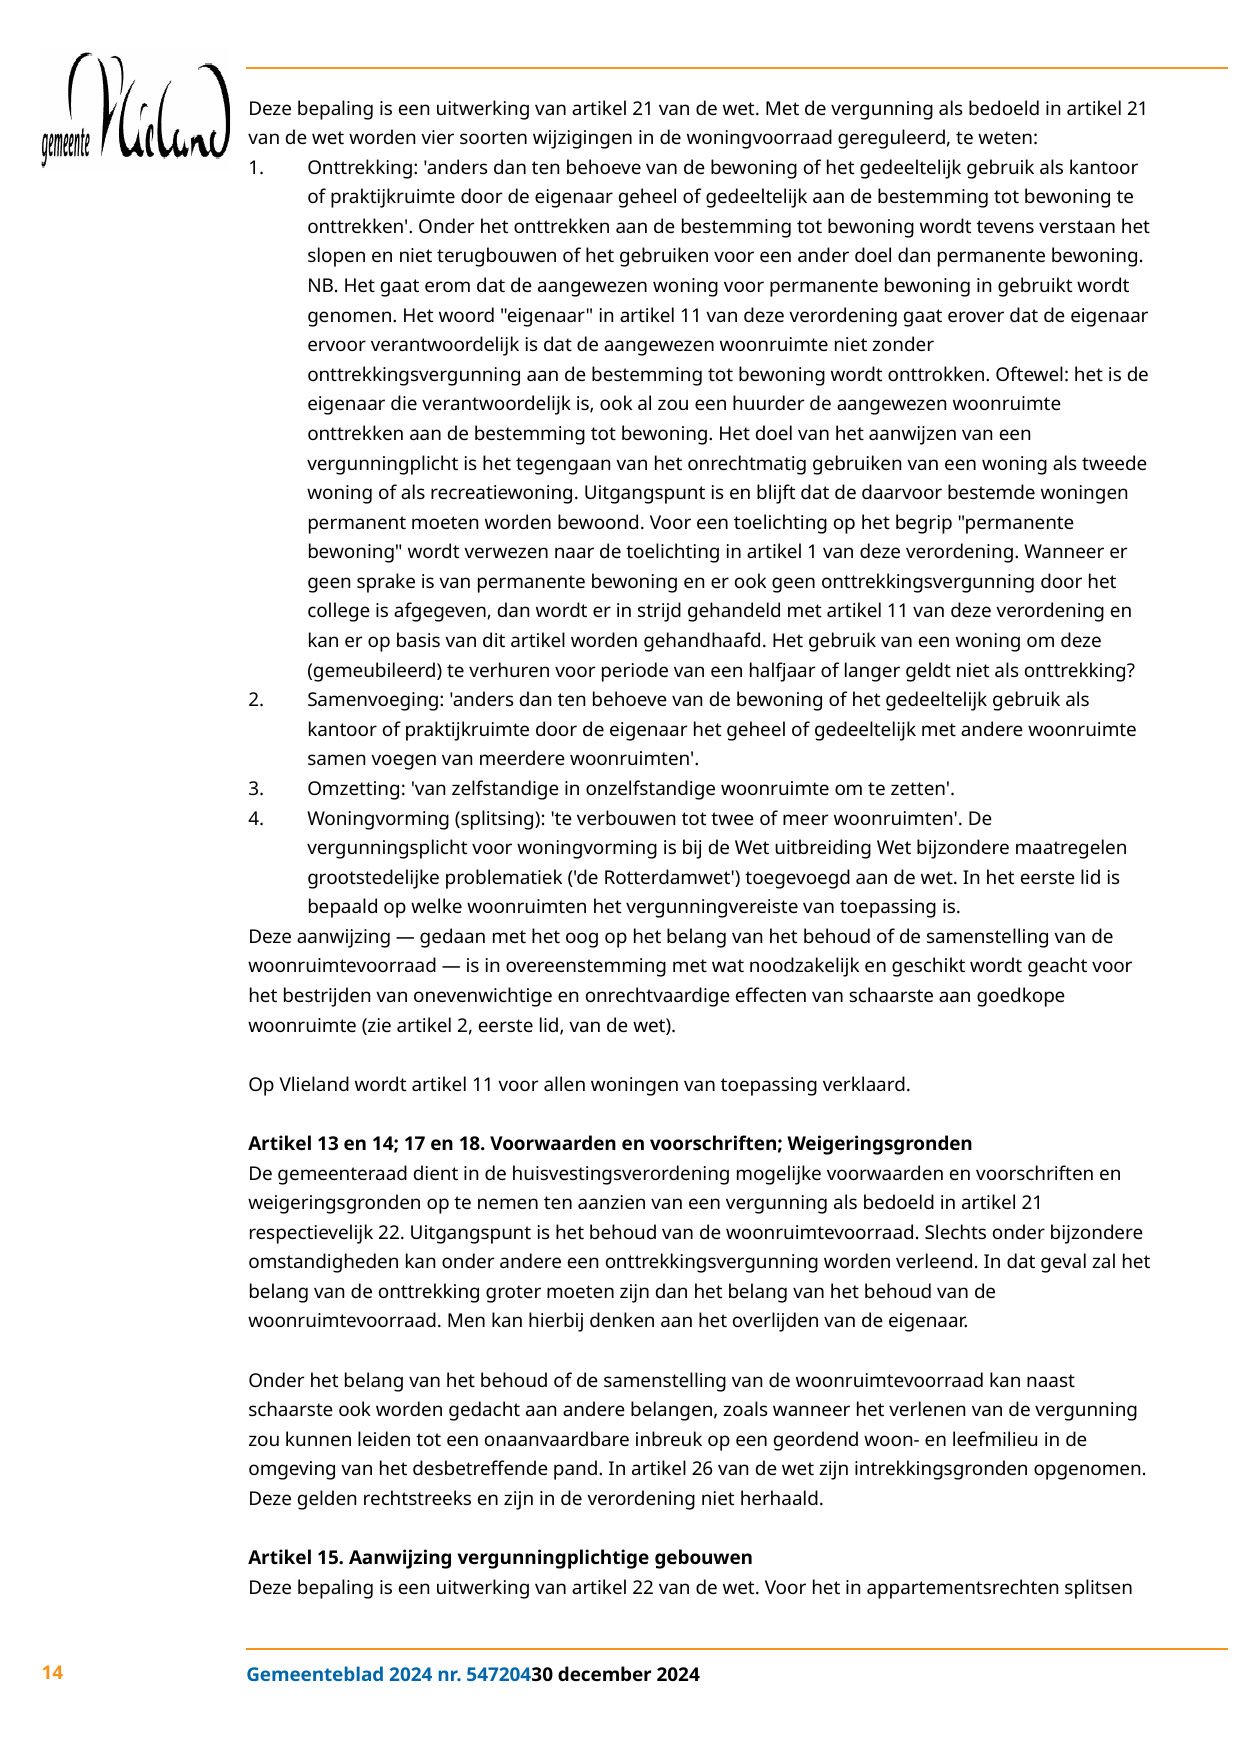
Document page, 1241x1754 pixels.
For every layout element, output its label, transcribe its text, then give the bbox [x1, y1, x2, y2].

text Artikel 13 en 14; 17 en 18. Voorwaarden en voorschriften; Weigeringsgronden [248, 1130, 1152, 1156]
list Onttrekking: 'anders dan ten behoeve van de bewoning of het gedeeltelijk gebruik als kantoor of praktijkruimte door de eigenaar geheel of gedeeltelijk aan de bestemming tot bewoning te onttrekken'. Onder het onttrekken aan de bestemming tot bewoning wordt tevens verstaan het slopen en niet terugbouwen of het gebruiken voor een ander doel dan permanente bewoning. NB. Het gaat erom dat de aangewezen woning voor permanente bewoning in gebruikt wordt genomen. Het woord "eigenaar" in artikel 11 van deze verordening gaat erover dat de eigenaar ervoor verantwoordelijk is dat de aangewezen woonruimte niet zonder onttrekkingsvergunning aan de bestemming tot bewoning wordt onttrokken. Oftewel: het is de eigenaar die verantwoordelijk is, ook al zou een huurder de aangewezen woonruimte onttrekken aan de bestemming tot bewoning. Het doel van het aanwijzen van een vergunningplicht is het tegengaan van het onrechtmatig gebruiken van een woning als tweede woning of als recreatiewoning. Uitgangspunt is en blijft dat de daarvoor bestemde woningen permanent moeten worden bewoond. Voor een toelichting op het begrip "permanente bewoning" wordt verwezen naar de toelichting in artikel 1 van deze verordening. Wanneer er geen sprake is van permanente bewoning en er ook geen onttrekkingsvergunning door het college is afgegeven, dan wordt er in strijd gehandeld met artikel 11 van deze verordening en kan er op basis van dit artikel worden gehandhaafd. Het gebruik van een woning om deze (gemeubileerd) te verhuren voor periode van een halfjaar of langer geldt niet als onttrekking? [248, 154, 1152, 683]
text Op Vlieland wordt artikel 11 voor allen woningen van toepassing verklaard. [248, 1071, 1152, 1097]
text Deze bepaling is een uitwerking van artikel 22 van de wet. Voor het in appartementsrechten splitsen [248, 1574, 1152, 1600]
text Artikel 15. Aanwijzing vergunningplichtige gebouwen [248, 1544, 1152, 1570]
text Onder het belang van het behoud of de samenstelling van de woonruimtevoorraad kan naast schaarste ook worden gedacht aan andere belangen, zoals wanneer het verlenen van de vergunning zou kunnen leiden tot een onaanvaardbare inbreuk op een geordend woon- en leefmilieu in de omgeving van het desbetreffende pand. In artikel 26 van de wet zijn intrekkingsgronden opgenomen. Deze gelden rechtstreeks en zijn in de verordening niet herhaald. [248, 1367, 1152, 1511]
text De gemeenteraad dient in de huisvestingsverordening mogelijke voorwaarden en voorschriften en weigeringsgronden op te nemen ten aanzien van een vergunning als bedoeld in artikel 21 respectievelijk 22. Uitgangspunt is het behoud van de woonruimtevoorraad. Slechts onder bijzondere omstandigheden kan onder andere een onttrekkingsvergunning worden verleend. In dat geval zal het belang van de onttrekking groter moeten zijn dan het belang van het behoud van de woonruimtevoorraad. Men kan hierbij denken aan het overlijden van de eigenaar. [248, 1160, 1152, 1333]
picture [41, 47, 231, 172]
text Deze aanwijzing — gedaan met het oog op het belang van het behoud of de samenstelling van de woonruimtevoorraad — is in overeenstemming met wat noodzakelijk en geschikt wordt geacht voor het bestrijden van onevenwichtige en onrechtvaardige effecten van schaarste aan goedkope woonruimte (zie artikel 2, eerste lid, van de wet). [248, 923, 1152, 1038]
list Samenvoeging: 'anders dan ten behoeve van de bewoning of het gedeeltelijk gebruik als kantoor of praktijkruimte door de eigenaar het geheel of gedeeltelijk met andere woonruimte samen voegen van meerdere woonruimten'. [248, 686, 1152, 771]
text Deze bepaling is een uitwerking van artikel 21 van de wet. Met de vergunning als bedoeld in artikel 21 van de wet worden vier soorten wijzigingen in de woningvoorraad gereguleerd, te weten: [248, 95, 1152, 150]
list Omzetting: 'van zelfstandige in onzelfstandige woonruimte om te zetten'. [248, 775, 1152, 801]
list Woningvorming (splitsing): 'te verbouwen tot twee of meer woonruimten'. De vergunningsplicht voor woningvorming is bij de Wet uitbreiding Wet bijzondere maatregelen grootstedelijke problematiek ('de Rotterdamwet') toegevoegd aan de wet. In het eerste lid is bepaald op welke woonruimten het vergunningvereiste van toepassing is. [248, 805, 1152, 919]
